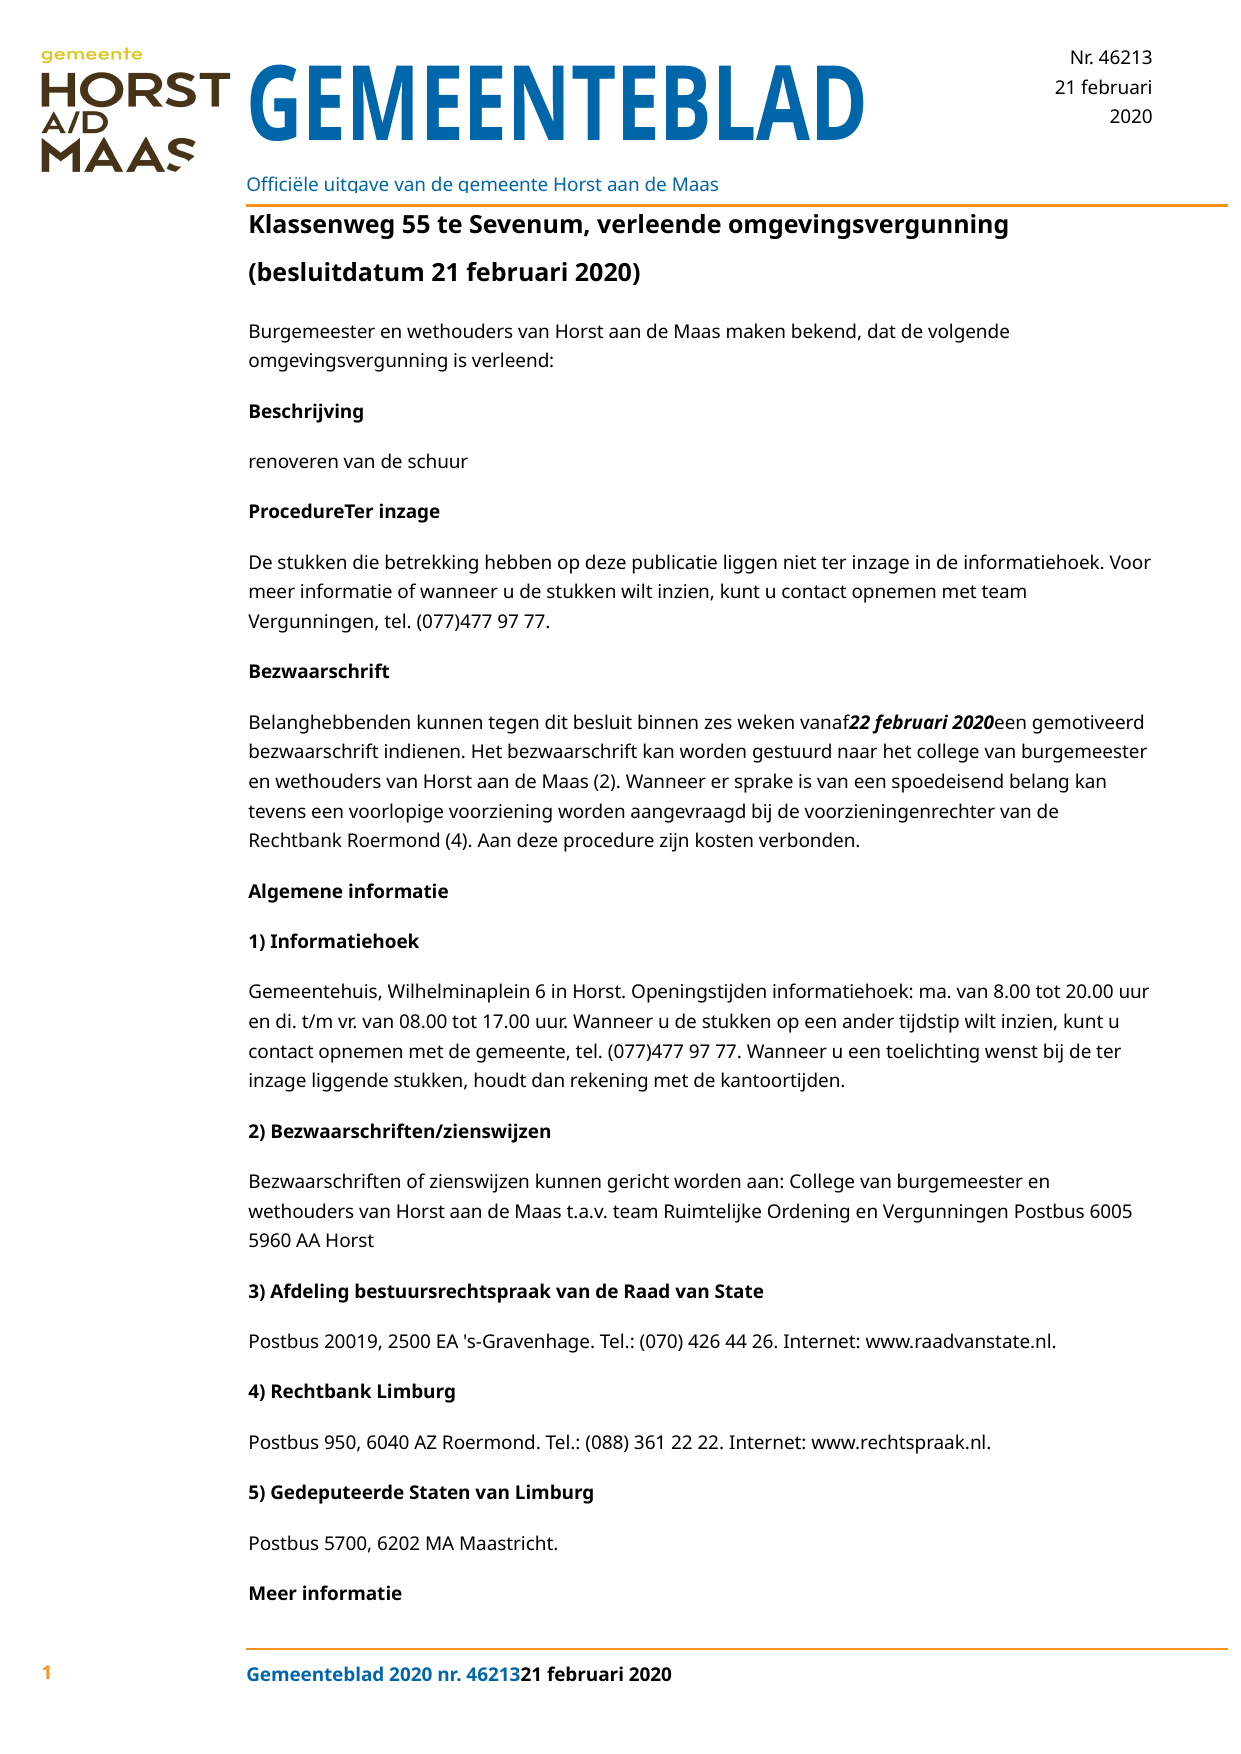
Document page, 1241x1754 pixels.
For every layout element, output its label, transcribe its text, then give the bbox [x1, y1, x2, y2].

text Algemene informatie [248, 878, 1152, 904]
text 5) Gedeputeerde Staten van Limburg [248, 1479, 1152, 1505]
text De stukken die betrekking hebben op deze publicatie liggen niet ter inzage in de informatiehoek. Voor meer informatie of wanneer u de stukken wilt inzien, kunt u contact opnemen met team Vergunningen, tel. (077)477 97 77. [248, 549, 1152, 634]
text Bezwaarschriften of zienswijzen kunnen gericht worden aan: College van burgemeester en wethouders van Horst aan de Maas t.a.v. team Ruimtelijke Ordening en Vergunningen Postbus 6005 5960 AA Horst [248, 1168, 1152, 1253]
text Postbus 5700, 6202 MA Maastricht. [248, 1530, 1152, 1556]
text ProcedureTer inzage [248, 499, 1152, 524]
picture [41, 47, 231, 172]
text Gemeentehuis, Wilhelminaplein 6 in Horst. Openingstijden informatiehoek: ma. van 8.00 tot 20.00 uur en di. t/m vr. van 08.00 tot 17.00 uur. Wanneer u de stukken op een ander tijdstip wilt inzien, kunt u contact opnemen met de gemeente, tel. (077)477 97 77. Wanneer u een toelichting wenst bij de ter inzage liggende stukken, houdt dan rekening met de kantoortijden. [248, 979, 1152, 1093]
text Postbus 20019, 2500 EA 's-Gravenhage. Tel.: (070) 426 44 26. Internet: www.raadvanstate.nl. [248, 1328, 1152, 1354]
text Postbus 950, 6040 AZ Roermond. Tel.: (088) 361 22 22. Internet: www.rechtspraak.nl. [248, 1429, 1152, 1455]
text 1) Informatiehoek [248, 928, 1152, 954]
text Bezwaarschrift [248, 659, 1152, 684]
text 2) Bezwaarschriften/zienswijzen [248, 1118, 1152, 1144]
text Belanghebbenden kunnen tegen dit besluit binnen zes weken vanaf22 februari 2020een gemotiveerd bezwaarschrift indienen. Het bezwaarschrift kan worden gestuurd naar het college van burgemeester en wethouders van Horst aan de Maas (2). Wanneer er sprake is van een spoedeisend belang kan tevens een voorlopige voorziening worden aangevraagd bij de voorzieningenrechter van de Rechtbank Roermond (4). Aan deze procedure zijn kosten verbonden. [248, 709, 1152, 853]
text Meer informatie [248, 1580, 1152, 1606]
text 4) Rechtbank Limburg [248, 1379, 1152, 1404]
text Burgemeester en wethouders van Horst aan de Maas maken bekend, dat de volgende omgevingsvergunning is verleend: [248, 318, 1152, 373]
text 3) Afdeling bestuursrechtspraak van de Raad van State [248, 1278, 1152, 1304]
text Klassenweg 55 te Sevenum, verleende omgevingsvergunning (besluitdatum 21 februari 2020) [248, 207, 1152, 288]
text Beschrijving [248, 398, 1152, 424]
text renoveren van de schuur [248, 448, 1152, 474]
